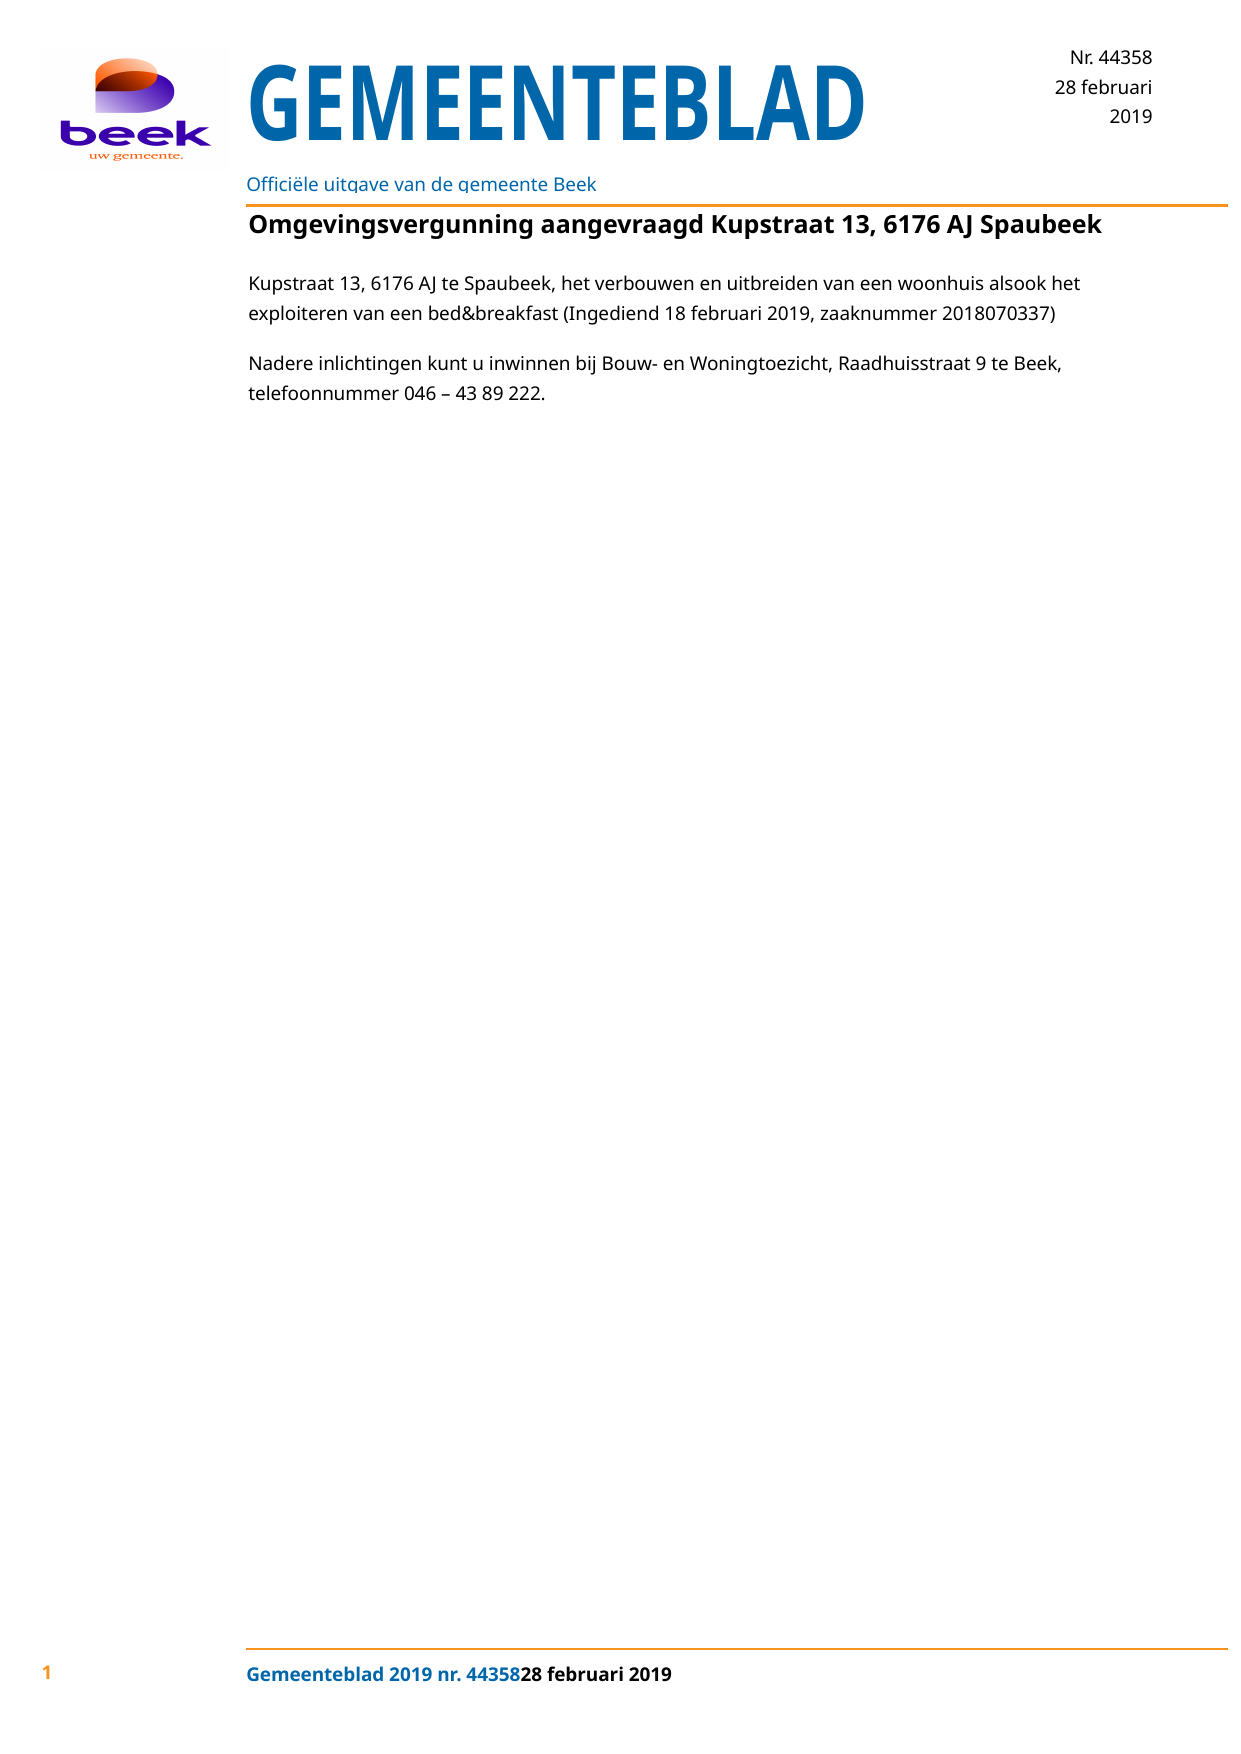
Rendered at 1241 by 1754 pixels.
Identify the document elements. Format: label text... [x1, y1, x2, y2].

text Omgevingsvergunning aangevraagd Kupstraat 13, 6176 AJ Spaubeek [248, 207, 1152, 241]
picture [41, 47, 231, 172]
text Kupstraat 13, 6176 AJ te Spaubeek, het verbouwen en uitbreiden van een woonhuis alsook het exploiteren van een bed&breakfast (Ingediend 18 februari 2019, zaaknummer 2018070337) [248, 270, 1152, 326]
text Nadere inlichtingen kunt u inwinnen bij Bouw- en Woningtoezicht, Raadhuisstraat 9 te Beek, telefoonnummer 046 – 43 89 222. [248, 350, 1152, 406]
